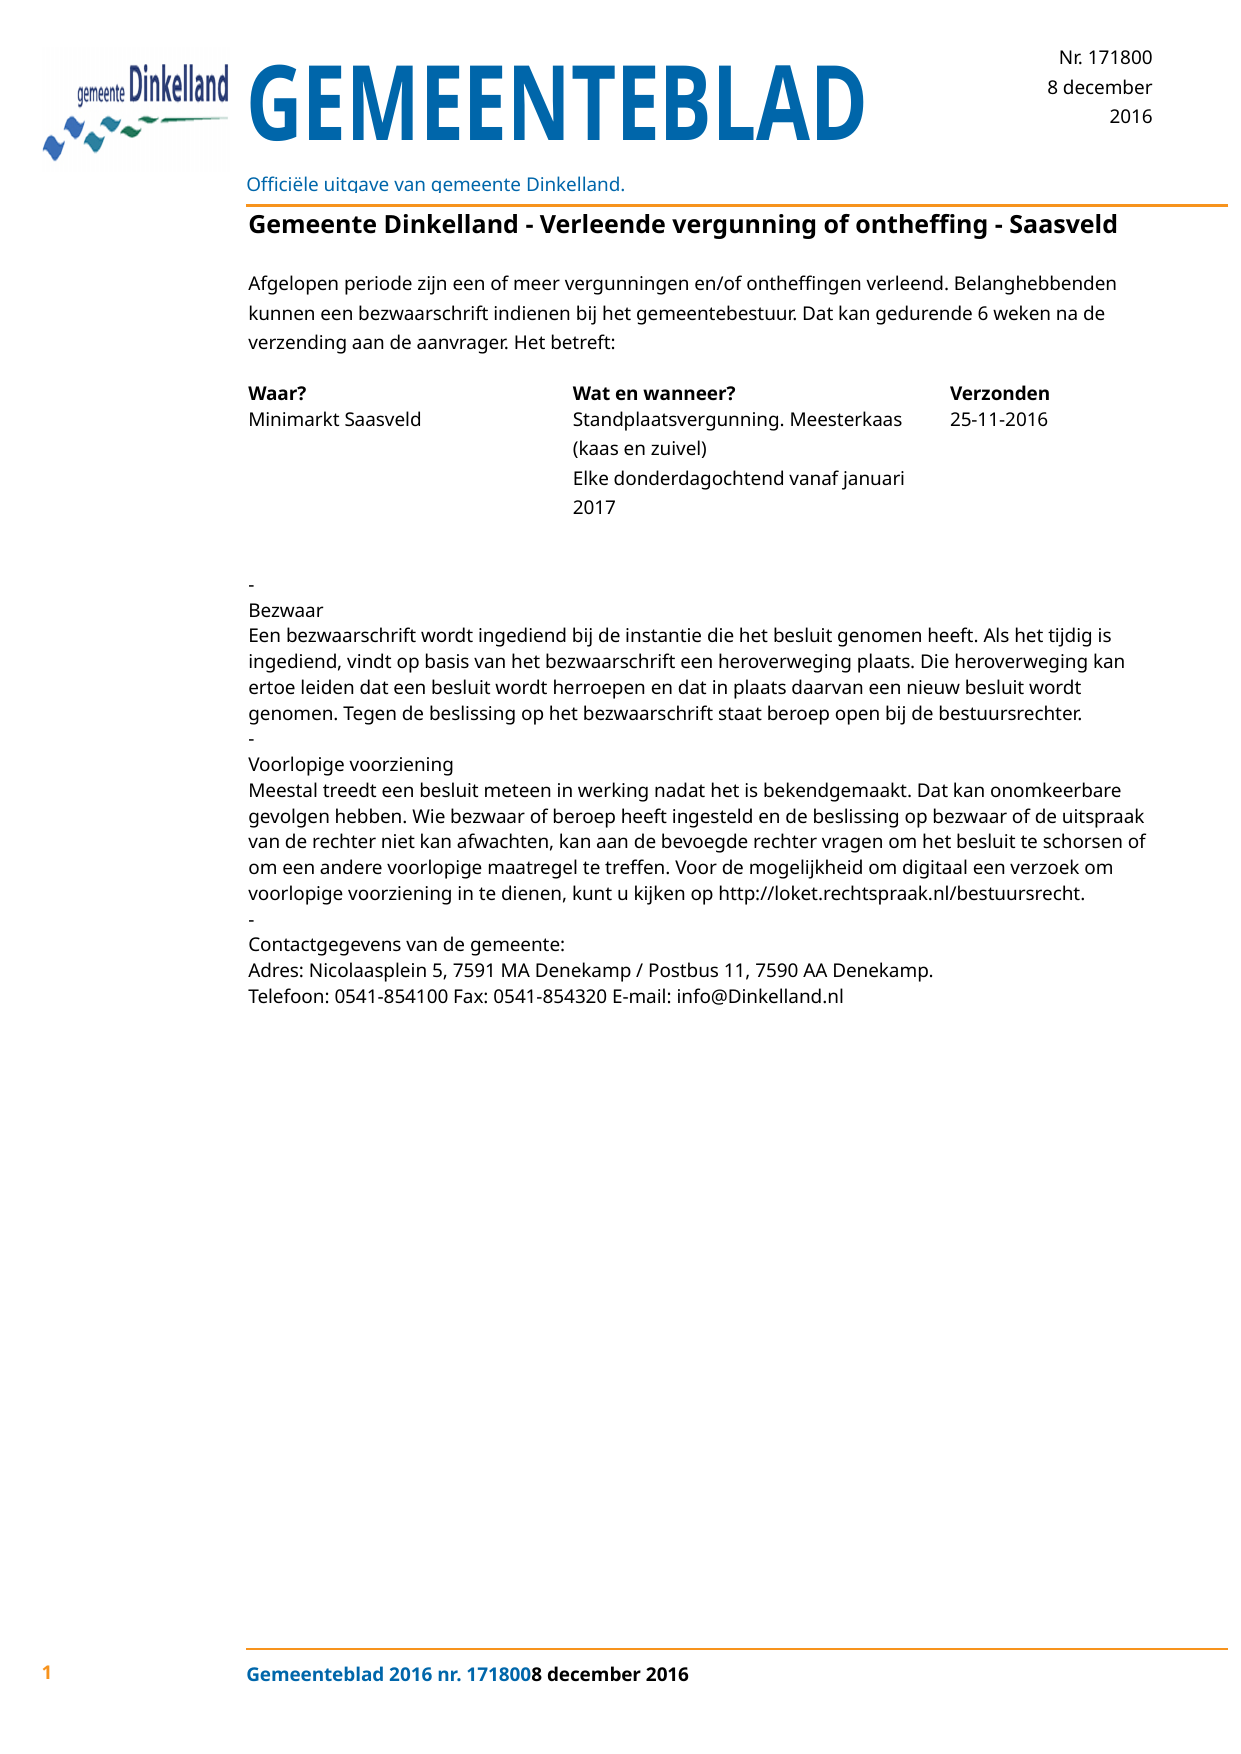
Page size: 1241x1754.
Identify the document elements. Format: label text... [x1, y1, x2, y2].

table_cell Standplaatsvergunning. Meesterkaas (kaas en zuivel) Elke donderdagochtend vanaf januari 2017 [573, 406, 950, 520]
text Adres: Nicolaasplein 5, 7591 MA Denekamp / Postbus 11, 7590 AA Denekamp. [248, 957, 1152, 983]
table_cell 25-11-2016 [950, 406, 1152, 520]
text Meestal treedt een besluit meteen in werking nadat het is bekendgemaakt. Dat kan onomkeerbare gevolgen hebben. Wie bezwaar of beroep heeft ingesteld en de beslissing op bezwaar of de uitspraak van de rechter niet kan afwachten, kan aan de bevoegde rechter vragen om het besluit te schorsen of om een andere voorlopige maatregel te treffen. Voor de mogelijkheid om digitaal een verzoek om voorlopige voorziening in te dienen, kunt u kijken op http://loket.rechtspraak.nl/bestuursrecht. [248, 777, 1152, 906]
table_header Wat en wanneer? [573, 380, 950, 406]
text Gemeente Dinkelland - Verleende vergunning of ontheffing - Saasveld [248, 207, 1152, 241]
text - [248, 906, 1152, 931]
table_cell Minimarkt Saasveld [248, 406, 573, 520]
text - [248, 571, 1152, 597]
text - [248, 726, 1152, 751]
picture [41, 47, 231, 172]
table_header Verzonden [950, 380, 1152, 406]
text Voorlopige voorziening [248, 751, 1152, 777]
text Telefoon: 0541-854100 Fax: 0541-854320 E-mail: info@Dinkelland.nl [248, 983, 1152, 1009]
table_header Waar? [248, 380, 573, 406]
text Bezwaar [248, 597, 1152, 623]
text Een bezwaarschrift wordt ingediend bij de instantie die het besluit genomen heeft. Als het tijdig is ingediend, vindt op basis van het bezwaarschrift een heroverweging plaats. Die heroverweging kan ertoe leiden dat een besluit wordt herroepen en dat in plaats daarvan een nieuw besluit wordt genomen. Tegen de beslissing op het bezwaarschrift staat beroep open bij de bestuursrechter. [248, 623, 1152, 726]
text Contactgegevens van de gemeente: [248, 931, 1152, 957]
text Afgelopen periode zijn een of meer vergunningen en/of ontheffingen verleend. Belanghebbenden kunnen een bezwaarschrift indienen bij het gemeentebestuur. Dat kan gedurende 6 weken na de verzending aan de aanvrager. Het betreft: [248, 270, 1152, 355]
